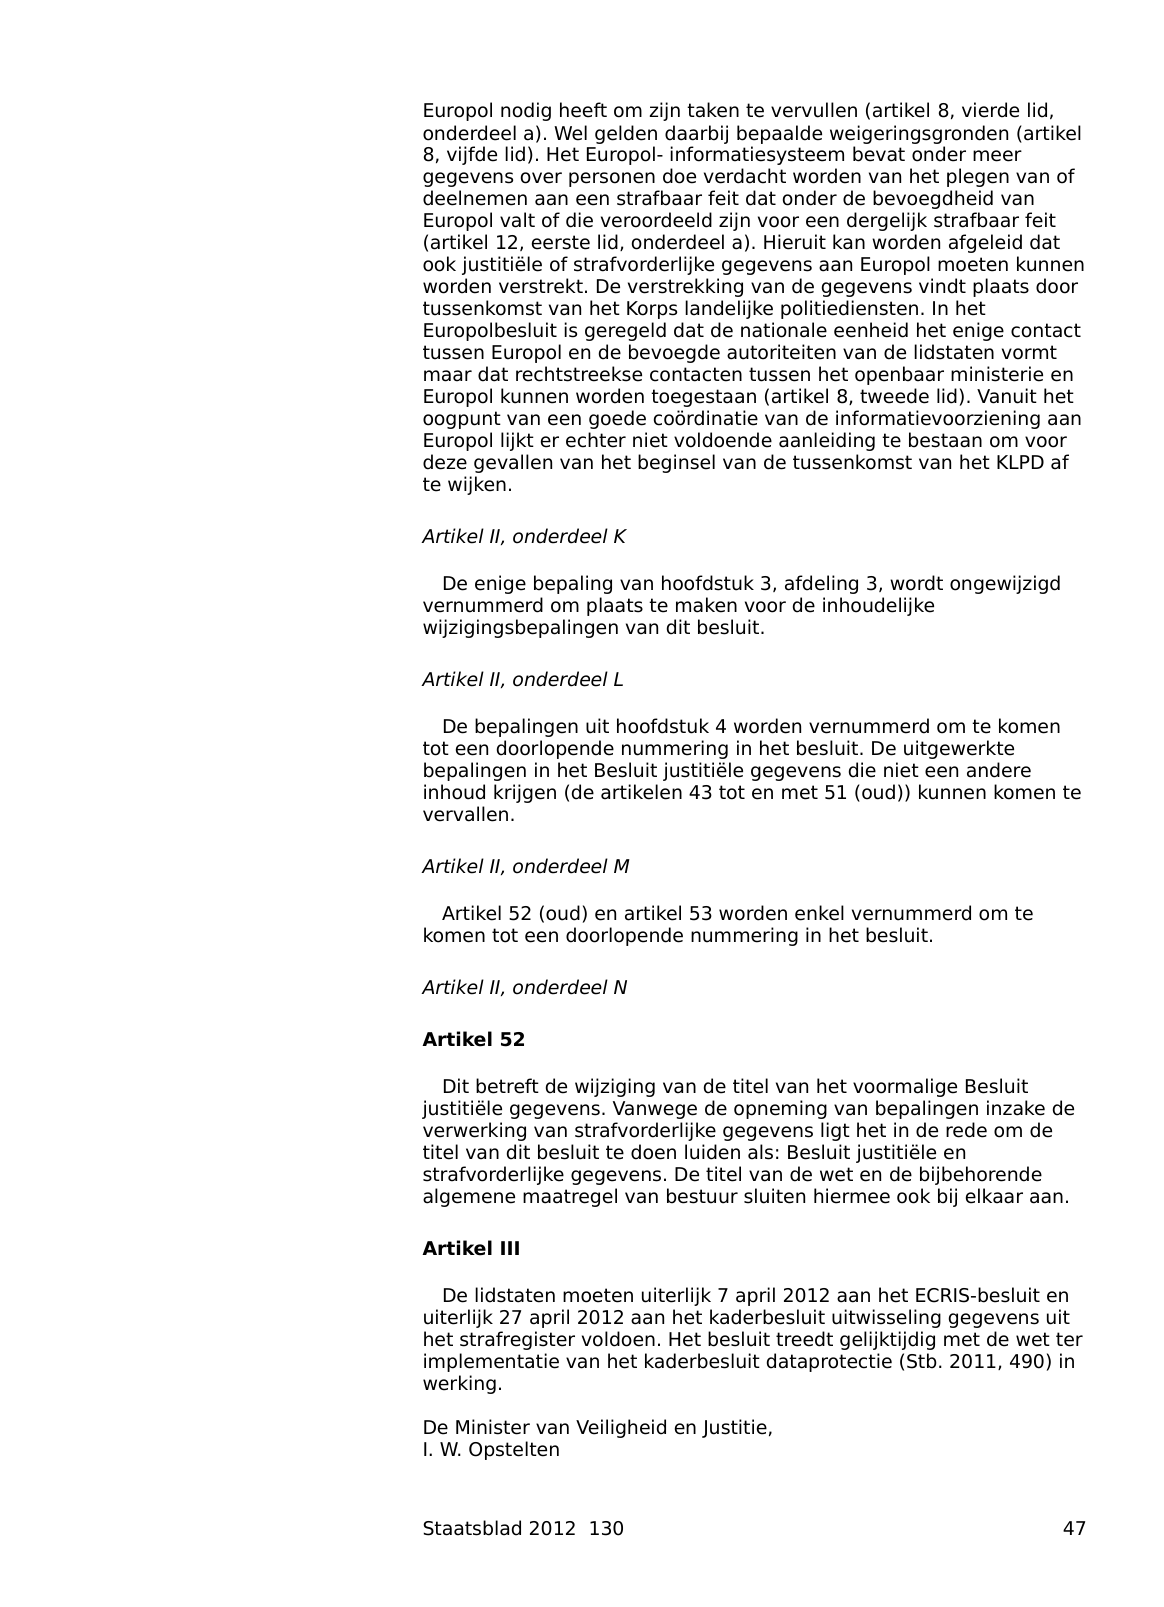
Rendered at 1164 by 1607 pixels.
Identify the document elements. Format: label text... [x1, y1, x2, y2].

subtitle Artikel II, onderdeel K [422, 526, 1087, 548]
subtitle Artikel II, onderdeel M [422, 856, 1087, 878]
subtitle Artikel II, onderdeel L [422, 669, 1087, 691]
subtitle Artikel II, onderdeel N [422, 977, 1087, 999]
text Dit betreft de wijziging van de titel van het voormalige Besluit justitiële gegevens. Vanwege de opneming van bepalingen inzake de verwerking van strafvorderlijke gegevens ligt het in de rede om de titel van dit besluit te doen luiden als: Besluit justitiële en strafvorderlijke gegevens. De titel van de wet en de bijbehorende algemene maatregel van bestuur sluiten hiermee ook bij elkaar aan. [422, 1076, 1087, 1208]
subtitle Artikel III [422, 1238, 1087, 1259]
text Artikel 52 (oud) en artikel 53 worden enkel vernummerd om te komen tot een doorlopende nummering in het besluit. [422, 903, 1087, 947]
text De lidstaten moeten uiterlijk 7 april 2012 aan het ECRIS-besluit en uiterlijk 27 april 2012 aan het kaderbesluit uitwisseling gegevens uit het strafregister voldoen. Het besluit treedt gelijktijdig met de wet ter implementatie van het kaderbesluit dataprotectie (Stb. 2011, 490) in werking. [422, 1284, 1087, 1394]
text De bepalingen uit hoofdstuk 4 worden vernummerd om te komen tot een doorlopende nummering in het besluit. De uitgewerkte bepalingen in het Besluit justitiële gegevens die niet een andere inhoud krijgen (de artikelen 43 tot en met 51 (oud)) kunnen komen te vervallen. [422, 716, 1087, 826]
text De Minister van Veiligheid en Justitie, I. W. Opstelten [422, 1417, 1087, 1461]
subtitle Artikel 52 [422, 1029, 1087, 1051]
text Europol nodig heeft om zijn taken te vervullen (artikel 8, vierde lid, onderdeel a). Wel gelden daarbij bepaalde weigeringsgronden (artikel 8, vijfde lid). Het Europol- informatiesysteem bevat onder meer gegevens over personen doe verdacht worden van het plegen van of deelnemen aan een strafbaar feit dat onder de bevoegdheid van Europol valt of die veroordeeld zijn voor een dergelijk strafbaar feit (artikel 12, eerste lid, onderdeel a). Hieruit kan worden afgeleid dat ook justitiële of strafvorderlijke gegevens aan Europol moeten kunnen worden verstrekt. De verstrekking van de gegevens vindt plaats door tussenkomst van het Korps landelijke politiediensten. In het Europolbesluit is geregeld dat de nationale eenheid het enige contact tussen Europol en de bevoegde autoriteiten van de lidstaten vormt maar dat rechtstreekse contacten tussen het openbaar ministerie en Europol kunnen worden toegestaan (artikel 8, tweede lid). Vanuit het oogpunt van een goede coördinatie van de informatievoorziening aan Europol lijkt er echter niet voldoende aanleiding te bestaan om voor deze gevallen van het beginsel van de tussenkomst van het KLPD af te wijken. [422, 100, 1087, 496]
text De enige bepaling van hoofdstuk 3, afdeling 3, wordt ongewijzigd vernummerd om plaats te maken voor de inhoudelijke wijzigingsbepalingen van dit besluit. [422, 573, 1087, 639]
